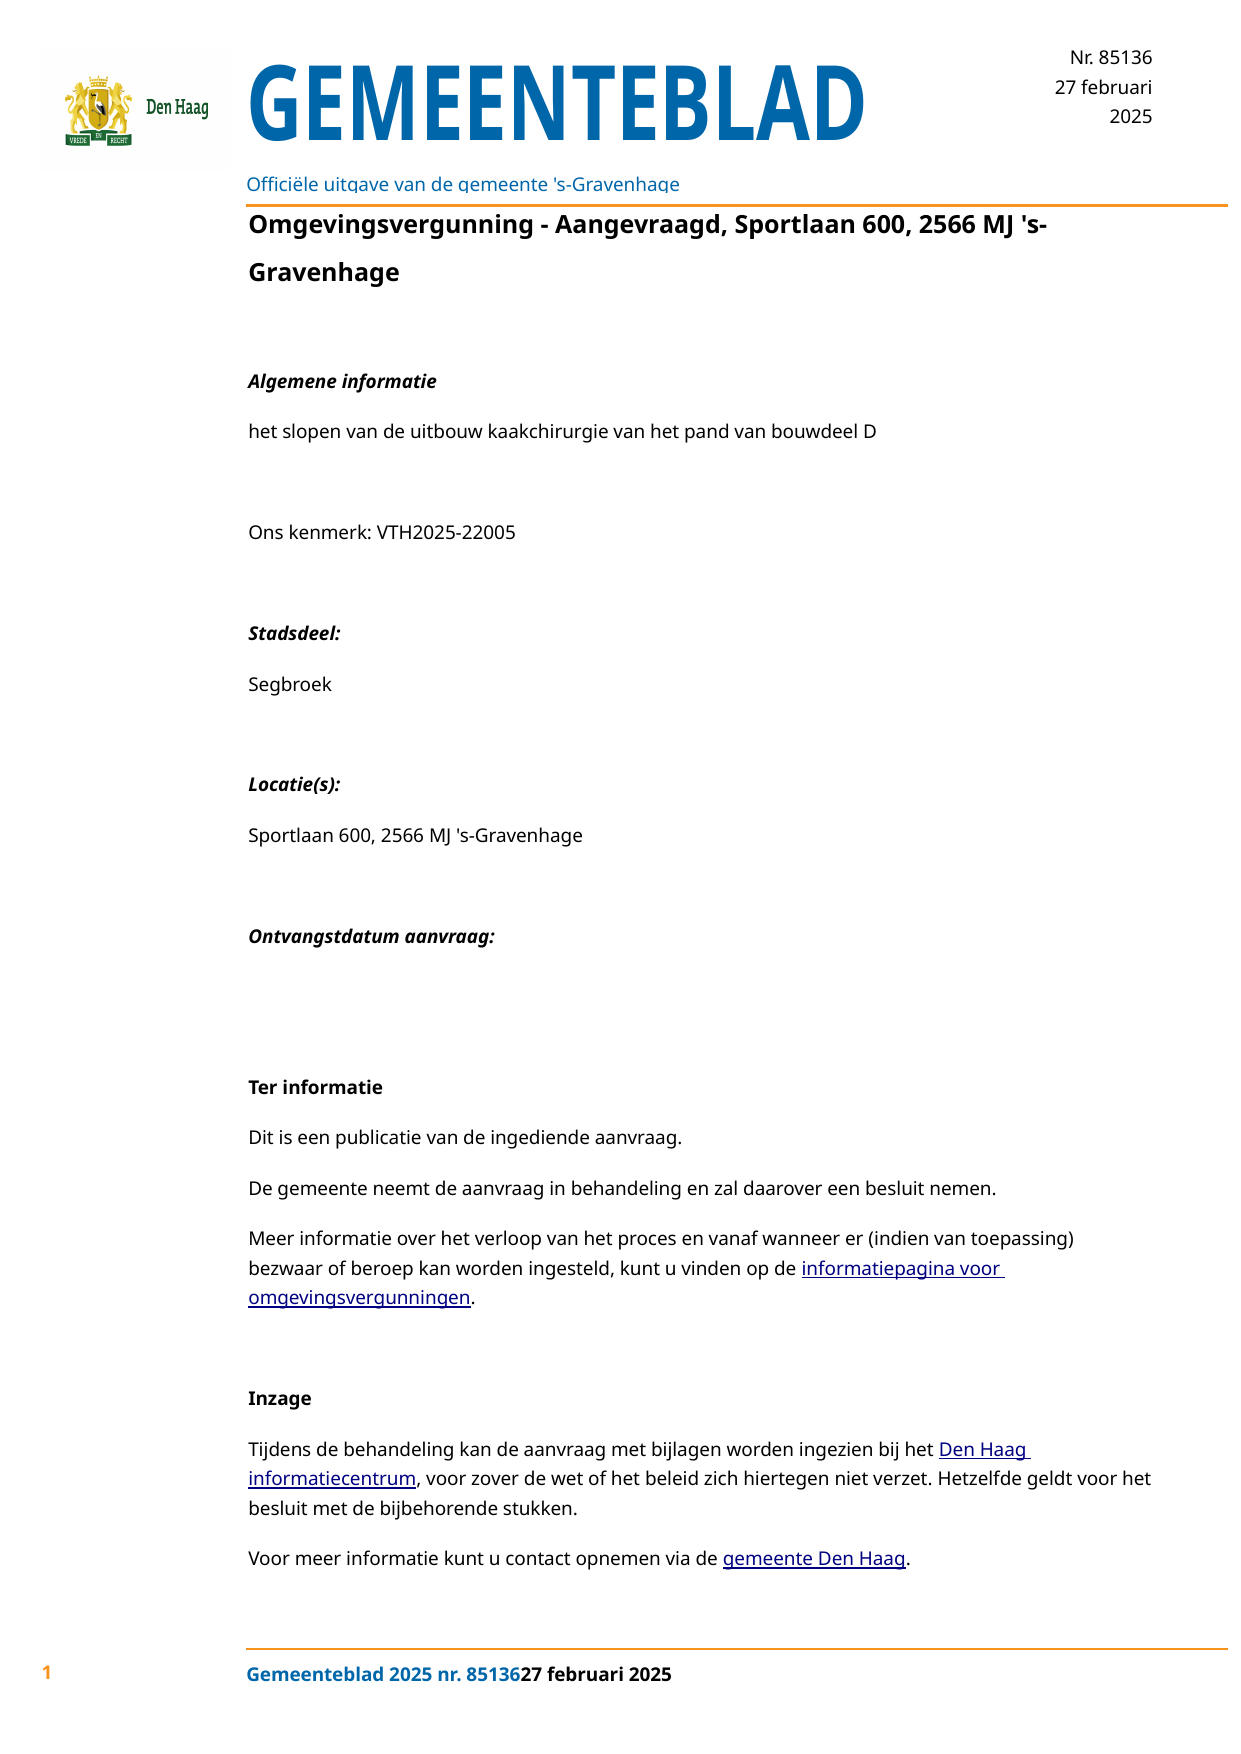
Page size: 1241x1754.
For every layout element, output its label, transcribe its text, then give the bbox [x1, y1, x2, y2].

text De gemeente neemt de aanvraag in behandeling en zal daarover een besluit nemen. [248, 1175, 1152, 1201]
picture [41, 47, 231, 172]
text Sportlaan 600, 2566 MJ 's-Gravenhage [248, 822, 1152, 848]
text Tijdens de behandeling kan de aanvraag met bijlagen worden ingezien bij het Den Haag informatiecentrum, voor zover de wet of het beleid zich hiertegen niet verzet. Hetzelfde geldt voor het besluit met de bijbehorende stukken. [248, 1436, 1152, 1521]
text Algemene informatie [248, 368, 1152, 394]
text Inzage [248, 1385, 1152, 1411]
text Ter informatie [248, 1074, 1152, 1100]
text Ontvangstdatum aanvraag: [248, 923, 1152, 949]
text Voor meer informatie kunt u contact opnemen via de gemeente Den Haag. [248, 1545, 1152, 1571]
text Segbroek [248, 671, 1152, 697]
text Meer informatie over het verloop van het proces en vanaf wanneer er (indien van toepassing) bezwaar of beroep kan worden ingesteld, kunt u vinden op de informatiepagina voor omgevingsvergunningen. [248, 1225, 1152, 1310]
text Ons kenmerk: VTH2025-22005 [248, 519, 1152, 545]
text Locatie(s): [248, 772, 1152, 797]
text Stadsdeel: [248, 620, 1152, 646]
text het slopen van de uitbouw kaakchirurgie van het pand van bouwdeel D [248, 419, 1152, 444]
text Omgevingsvergunning - Aangevraagd, Sportlaan 600, 2566 MJ 's-Gravenhage [248, 207, 1152, 288]
text Dit is een publicatie van de ingediende aanvraag. [248, 1124, 1152, 1150]
